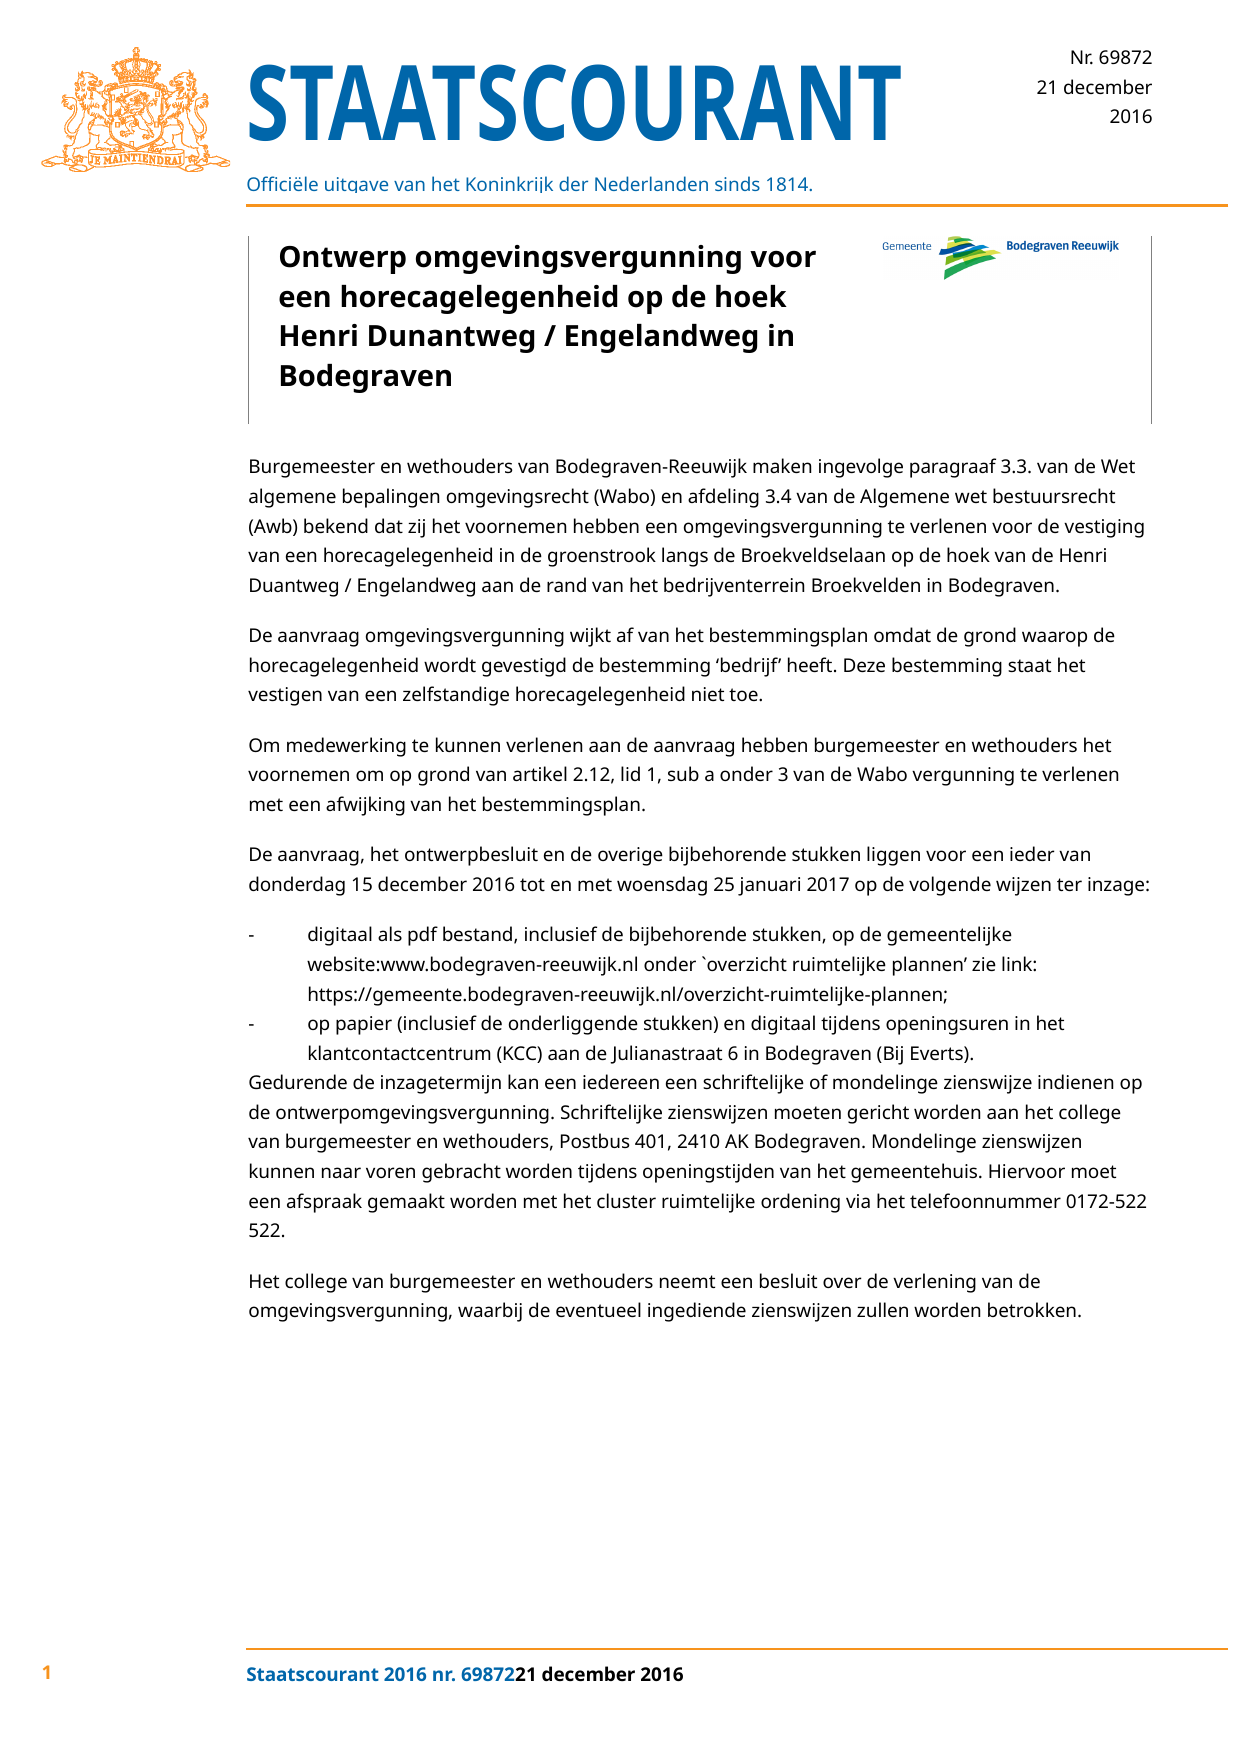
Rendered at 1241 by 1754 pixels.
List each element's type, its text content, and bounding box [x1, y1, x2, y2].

table_header [850, 236, 1151, 424]
list op papier (inclusief de onderliggende stukken) en digitaal tijdens openingsuren in het klantcontactcentrum (KCC) aan de Julianastraat 6 in Bodegraven (Bij Everts). [248, 1010, 1152, 1066]
text De aanvraag omgevingsvergunning wijkt af van het bestemmingsplan omdat de grond waarop de horecagelegenheid wordt gevestigd de bestemming ‘bedrijf’ heeft. Deze bestemming staat het vestigen van een zelfstandige horecagelegenheid niet toe. [248, 622, 1152, 707]
text Het college van burgemeester en wethouders neemt een besluit over de verlening van de omgevingsvergunning, waarbij de eventueel ingediende zienswijzen zullen worden betrokken. [248, 1268, 1152, 1323]
picture [882, 236, 1119, 280]
table_header Ontwerp omgevingsvergunning voor een horecagelegenheid op de hoek Henri Dunantweg / Engelandweg in Bodegraven [249, 236, 850, 424]
list digitaal als pdf bestand, inclusief de bijbehorende stukken, op de gemeentelijke website:www.bodegraven-reeuwijk.nl onder `overzicht ruimtelijke plannen’ zie link: https://gemeente.bodegraven-reeuwijk.nl/overzicht-ruimtelijke-plannen; [248, 922, 1152, 1006]
text De aanvraag, het ontwerpbesluit en de overige bijbehorende stukken liggen voor een ieder van donderdag 15 december 2016 tot en met woensdag 25 januari 2017 op de volgende wijzen ter inzage: [248, 842, 1152, 897]
text Gedurende de inzagetermijn kan een iedereen een schriftelijke of mondelinge zienswijze indienen op de ontwerpomgevingsvergunning. Schriftelijke zienswijzen moeten gericht worden aan het college van burgemeester en wethouders, Postbus 401, 2410 AK Bodegraven. Mondelinge zienswijzen kunnen naar voren gebracht worden tijdens openingstijden van het gemeentehuis. Hiervoor moet een afspraak gemaakt worden met het cluster ruimtelijke ordening via het telefoonnummer 0172-522 522. [248, 1069, 1152, 1243]
text Burgemeester en wethouders van Bodegraven-Reeuwijk maken ingevolge paragraaf 3.3. van de Wet algemene bepalingen omgevingsrecht (Wabo) en afdeling 3.4 van de Algemene wet bestuursrecht (Awb) bekend dat zij het voornemen hebben een omgevingsvergunning te verlenen voor de vestiging van een horecagelegenheid in de groenstrook langs de Broekveldselaan op de hoek van de Henri Duantweg / Engelandweg aan de rand van het bedrijventerrein Broekvelden in Bodegraven. [248, 454, 1152, 598]
picture [41, 47, 231, 172]
text Om medewerking te kunnen verlenen aan de aanvraag hebben burgemeester en wethouders het voornemen om op grond van artikel 2.12, lid 1, sub a onder 3 van de Wabo vergunning te verlenen met een afwijking van het bestemmingsplan. [248, 732, 1152, 817]
